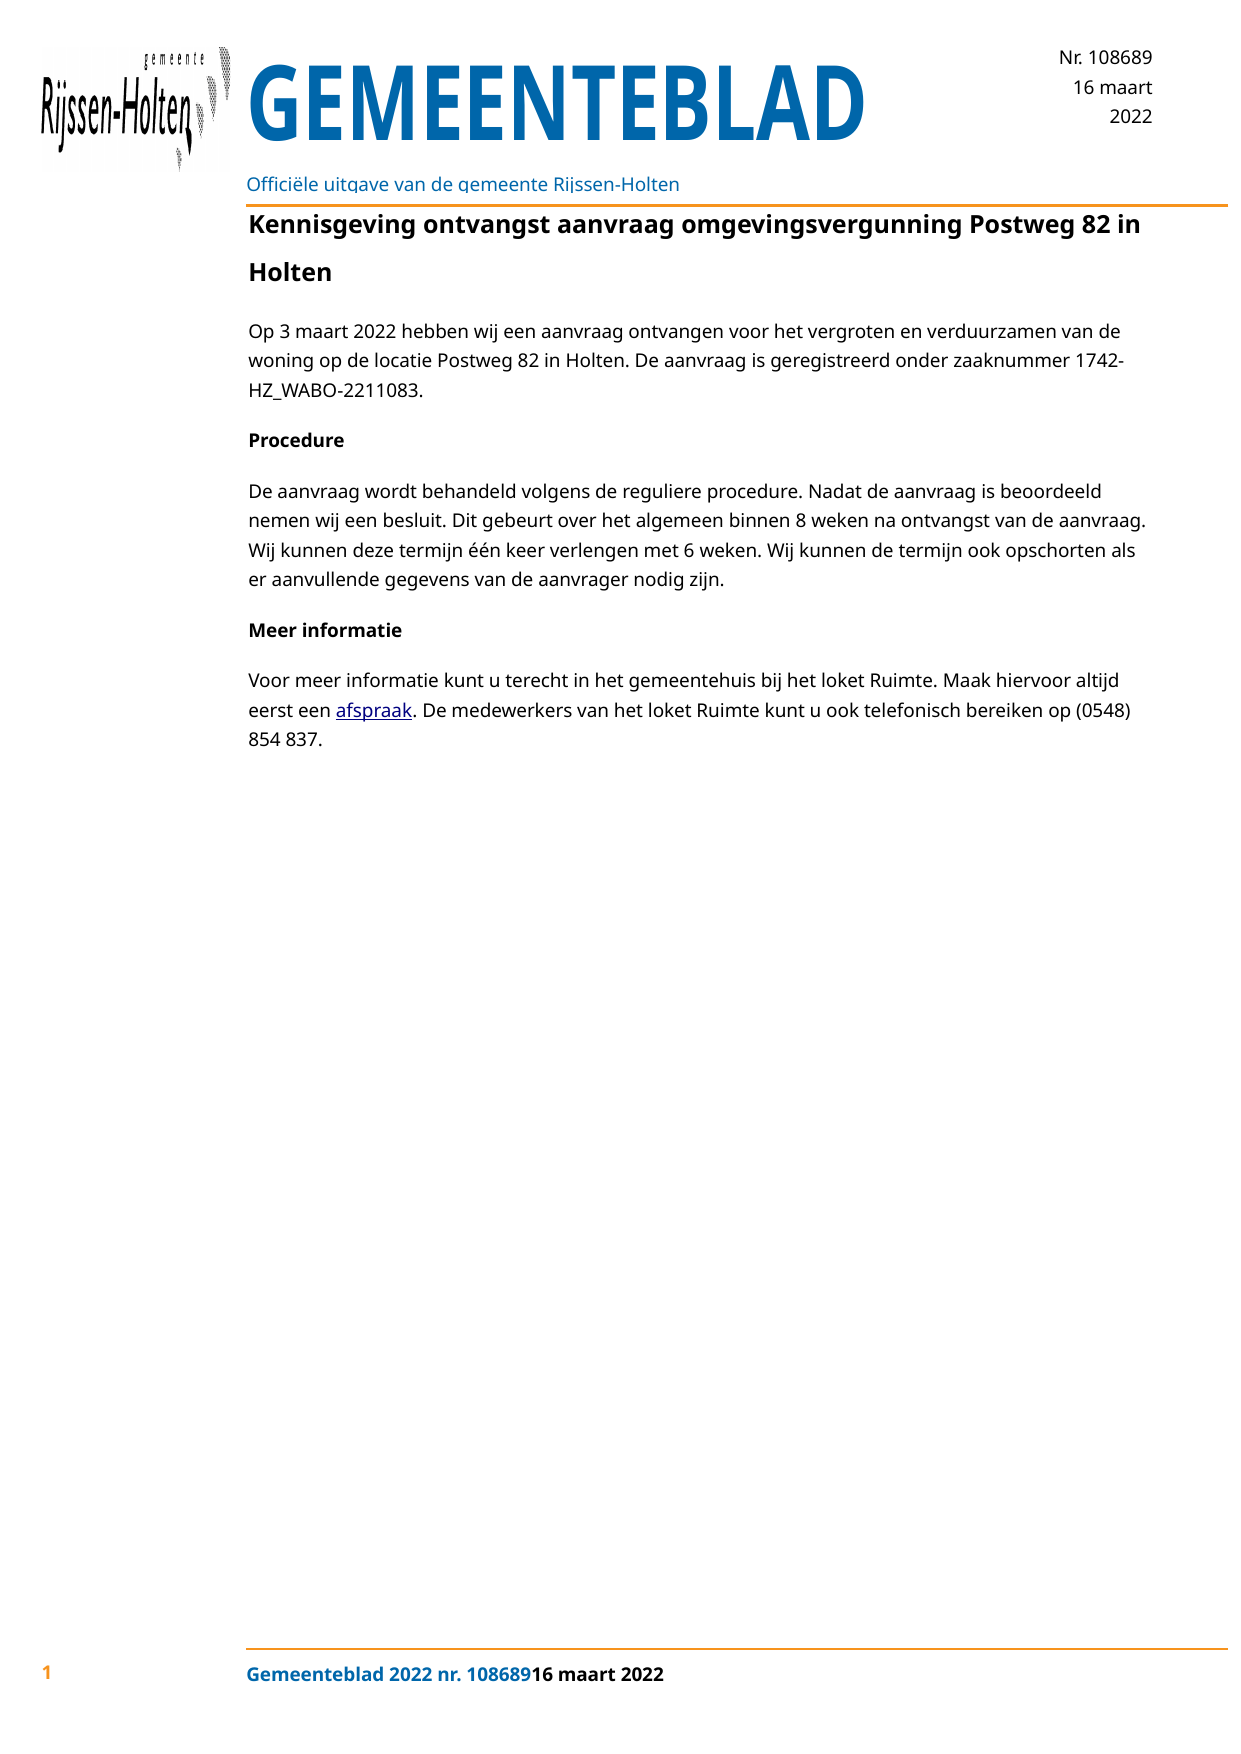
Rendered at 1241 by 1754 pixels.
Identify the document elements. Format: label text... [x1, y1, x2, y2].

text Kennisgeving ontvangst aanvraag omgevingsvergunning Postweg 82 in Holten [248, 207, 1152, 288]
picture [41, 47, 231, 172]
text Voor meer informatie kunt u terecht in het gemeentehuis bij het loket Ruimte. Maak hiervoor altijd eerst een afspraak. De medewerkers van het loket Ruimte kunt u ook telefonisch bereiken op (0548) 854 837. [248, 667, 1152, 752]
text Op 3 maart 2022 hebben wij een aanvraag ontvangen voor het vergroten en verduurzamen van de woning op de locatie Postweg 82 in Holten. De aanvraag is geregistreerd onder zaaknummer 1742-HZ_WABO-2211083. [248, 318, 1152, 403]
text Procedure [248, 427, 1152, 453]
text Meer informatie [248, 617, 1152, 643]
text De aanvraag wordt behandeld volgens de reguliere procedure. Nadat de aanvraag is beoordeeld nemen wij een besluit. Dit gebeurt over het algemeen binnen 8 weken na ontvangst van de aanvraag. Wij kunnen deze termijn één keer verlengen met 6 weken. Wij kunnen de termijn ook opschorten als er aanvullende gegevens van de aanvrager nodig zijn. [248, 478, 1152, 592]
